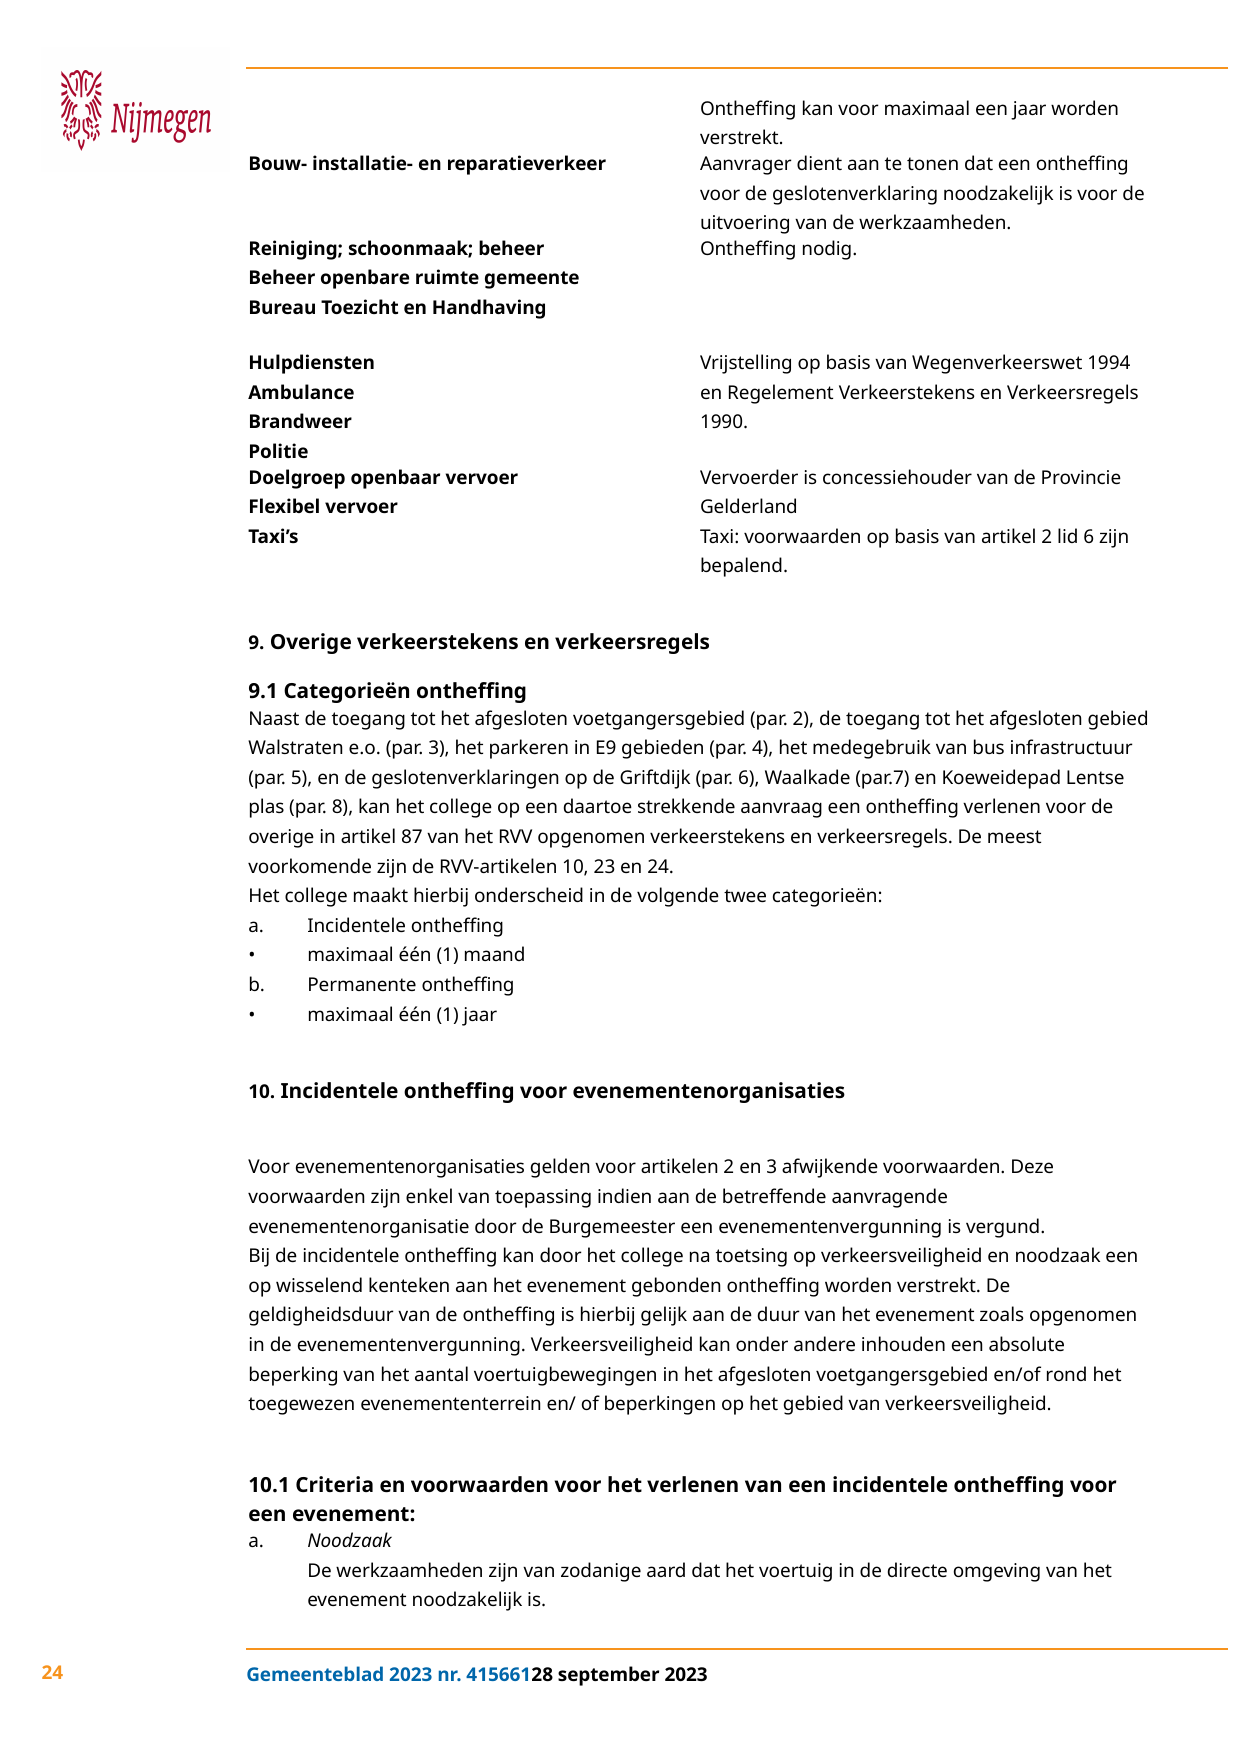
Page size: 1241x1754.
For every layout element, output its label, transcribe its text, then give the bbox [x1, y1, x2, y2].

table_cell Reiniging; schoonmaak; beheer Beheer openbare ruimte gemeente Bureau Toezicht en Handhaving [248, 235, 700, 349]
list Incidentele ontheffing [248, 912, 1152, 938]
text Voor evenementenorganisaties gelden voor artikelen 2 en 3 afwijkende voorwaarden. Deze voorwaarden zijn enkel van toepassing indien aan de betreffende aanvragende evenementenorganisatie door de Burgemeester een evenementenvergunning is vergund. [248, 1154, 1152, 1239]
list maximaal één (1) jaar [248, 1001, 1152, 1027]
picture [41, 47, 231, 172]
table_cell Vervoerder is concessiehouder van de Provincie Gelderland Taxi: voorwaarden op basis van artikel 2 lid 6 zijn bepalend. [700, 464, 1152, 578]
list maximaal één (1) maand [248, 942, 1152, 967]
list De werkzaamheden zijn van zodanige aard dat het voertuig in de directe omgeving van het evenement noodzakelijk is. [248, 1557, 1152, 1612]
table_cell Vrijstelling op basis van Wegenverkeerswet 1994 en Regelement Verkeerstekens en Verkeersregels 1990. [700, 350, 1152, 464]
table_cell Hulpdiensten Ambulance Brandweer Politie [248, 350, 700, 464]
text 9.1 Categorieën ontheffing [248, 677, 1152, 705]
text Naast de toegang tot het afgesloten voetgangersgebied (par. 2), de toegang tot het afgesloten gebied Walstraten e.o. (par. 3), het parkeren in E9 gebieden (par. 4), het medegebruik van bus infrastructuur (par. 5), en de geslotenverklaringen op de Griftdijk (par. 6), Waalkade (par.7) en Koeweidepad Lentse plas (par. 8), kan het college op een daartoe strekkende aanvraag een ontheffing verlenen voor de overige in artikel 87 van het RVV opgenomen verkeerstekens en verkeersregels. De meest voorkomende zijn de RVV-artikelen 10, 23 en 24. [248, 705, 1152, 879]
text 9. Overige verkeerstekens en verkeersregels [248, 627, 1152, 656]
text 10. Incidentele ontheffing voor evenementenorganisaties [248, 1076, 1152, 1104]
table_cell Doelgroep openbaar vervoer Flexibel vervoer Taxi’s [248, 464, 700, 578]
list Permanente ontheffing [248, 971, 1152, 997]
table_cell Ontheffing kan voor maximaal een jaar worden verstrekt. [700, 95, 1152, 150]
table_cell Aanvrager dient aan te tonen dat een ontheffing voor de geslotenverklaring noodzakelijk is voor de uitvoering van de werkzaamheden. [700, 150, 1152, 235]
list Noodzaak [248, 1527, 1152, 1553]
text Het college maakt hierbij onderscheid in de volgende twee categorieën: [248, 882, 1152, 908]
text 10.1 Criteria en voorwaarden voor het verlenen van een incidentele ontheffing voor een evenement: [248, 1470, 1152, 1527]
text Bij de incidentele ontheffing kan door het college na toetsing op verkeersveiligheid en noodzaak een op wisselend kenteken aan het evenement gebonden ontheffing worden verstrekt. De geldigheidsduur van de ontheffing is hierbij gelijk aan de duur van het evenement zoals opgenomen in de evenementenvergunning. Verkeersveiligheid kan onder andere inhouden een absolute beperking van het aantal voertuigbewegingen in het afgesloten voetgangersgebied en/of rond het toegewezen evenemententerrein en/ of beperkingen op het gebied van verkeersveiligheid. [248, 1242, 1152, 1416]
table_cell Bouw- installatie- en reparatieverkeer [248, 150, 700, 235]
table_cell [248, 95, 700, 150]
table_cell Ontheffing nodig. [700, 235, 1152, 349]
